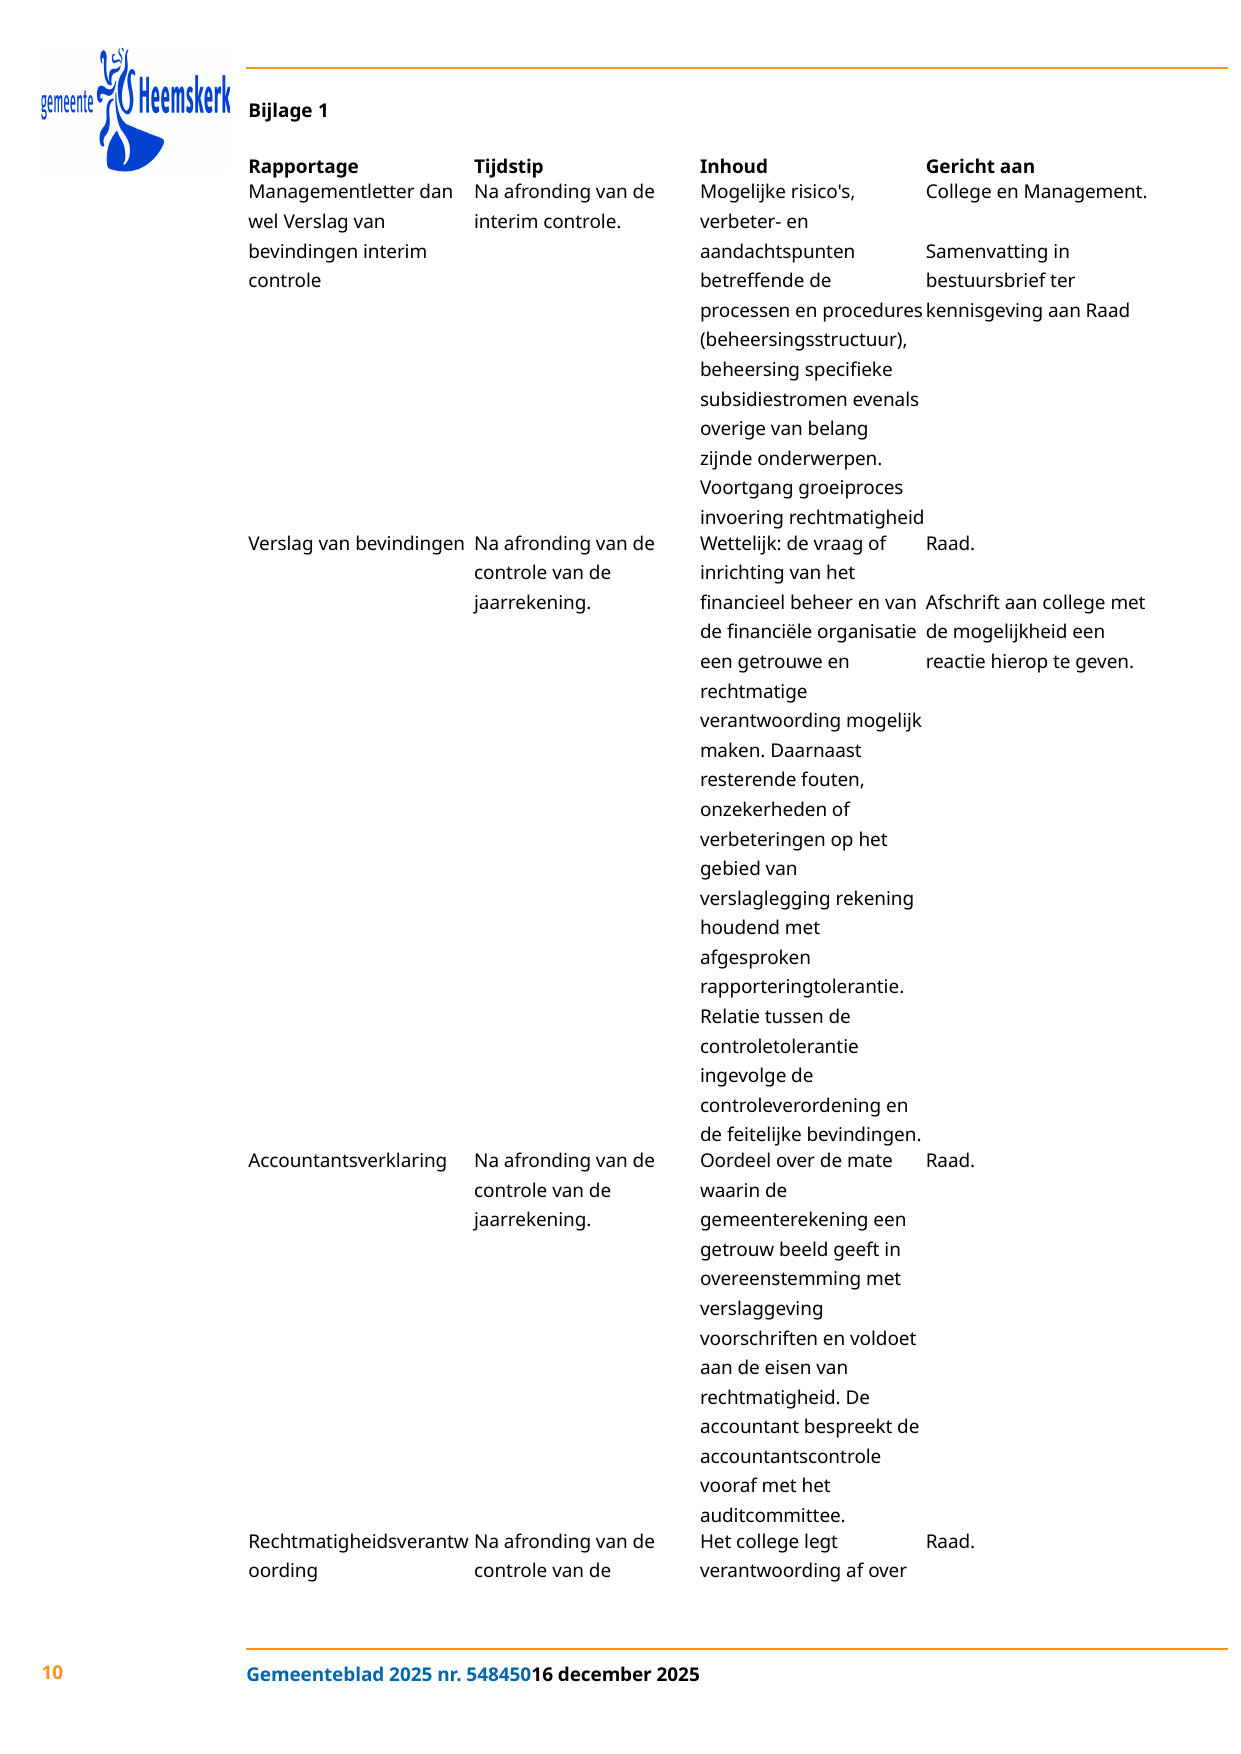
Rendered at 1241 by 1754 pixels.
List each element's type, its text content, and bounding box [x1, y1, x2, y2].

table_cell Na afronding van de interim controle. [474, 179, 700, 530]
table_cell Accountantsverklaring [248, 1147, 474, 1528]
text Bijlage 1 [248, 95, 1152, 123]
table_cell Na afronding van de controle van de jaarrekening. [474, 530, 700, 1147]
table_cell Rechtmatigheidsverantwoording [248, 1528, 474, 1583]
table_cell Raad. Afschrift aan college met de mogelijkheid een reactie hierop te geven. [926, 530, 1152, 1147]
picture [41, 47, 231, 172]
table_header Inhoud [700, 153, 926, 179]
table_cell Na afronding van de controle van de jaarrekening. [474, 1147, 700, 1528]
table_cell Wettelijk: de vraag of inrichting van het financieel beheer en van de financiële organisatie een getrouwe en rechtmatige verantwoording mogelijk maken. Daarnaast resterende fouten, onzekerheden of verbeteringen op het gebied van verslaglegging rekening houdend met afgesproken rapporteringtolerantie. Relatie tussen de controletolerantie ingevolge de controleverordening en de feitelijke bevindingen. [700, 530, 926, 1147]
table_cell Oordeel over de mate waarin de gemeenterekening een getrouw beeld geeft in overeenstemming met verslaggeving voorschriften en voldoet aan de eisen van rechtmatigheid. De accountant bespreekt de accountantscontrole vooraf met het auditcommittee. [700, 1147, 926, 1528]
table_cell Raad. [926, 1147, 1152, 1528]
table_cell Het college legt verantwoording af over [700, 1528, 926, 1583]
table_cell Managementletter dan wel Verslag van bevindingen interim controle [248, 179, 474, 530]
table_cell Raad. [926, 1528, 1152, 1583]
table_cell College en Management. Samenvatting in bestuursbrief ter kennisgeving aan Raad [926, 179, 1152, 530]
table_header Rapportage [248, 153, 474, 179]
table_header Tijdstip [474, 153, 700, 179]
table_cell Verslag van bevindingen [248, 530, 474, 1147]
table_header Gericht aan [926, 153, 1152, 179]
table_cell Na afronding van de controle van de [474, 1528, 700, 1583]
table_cell Mogelijke risico's, verbeter- en aandachtspunten betreffende de processen en procedures (beheersingsstructuur), beheersing specifieke subsidiestromen evenals overige van belang zijnde onderwerpen. Voortgang groeiproces invoering rechtmatigheid [700, 179, 926, 530]
